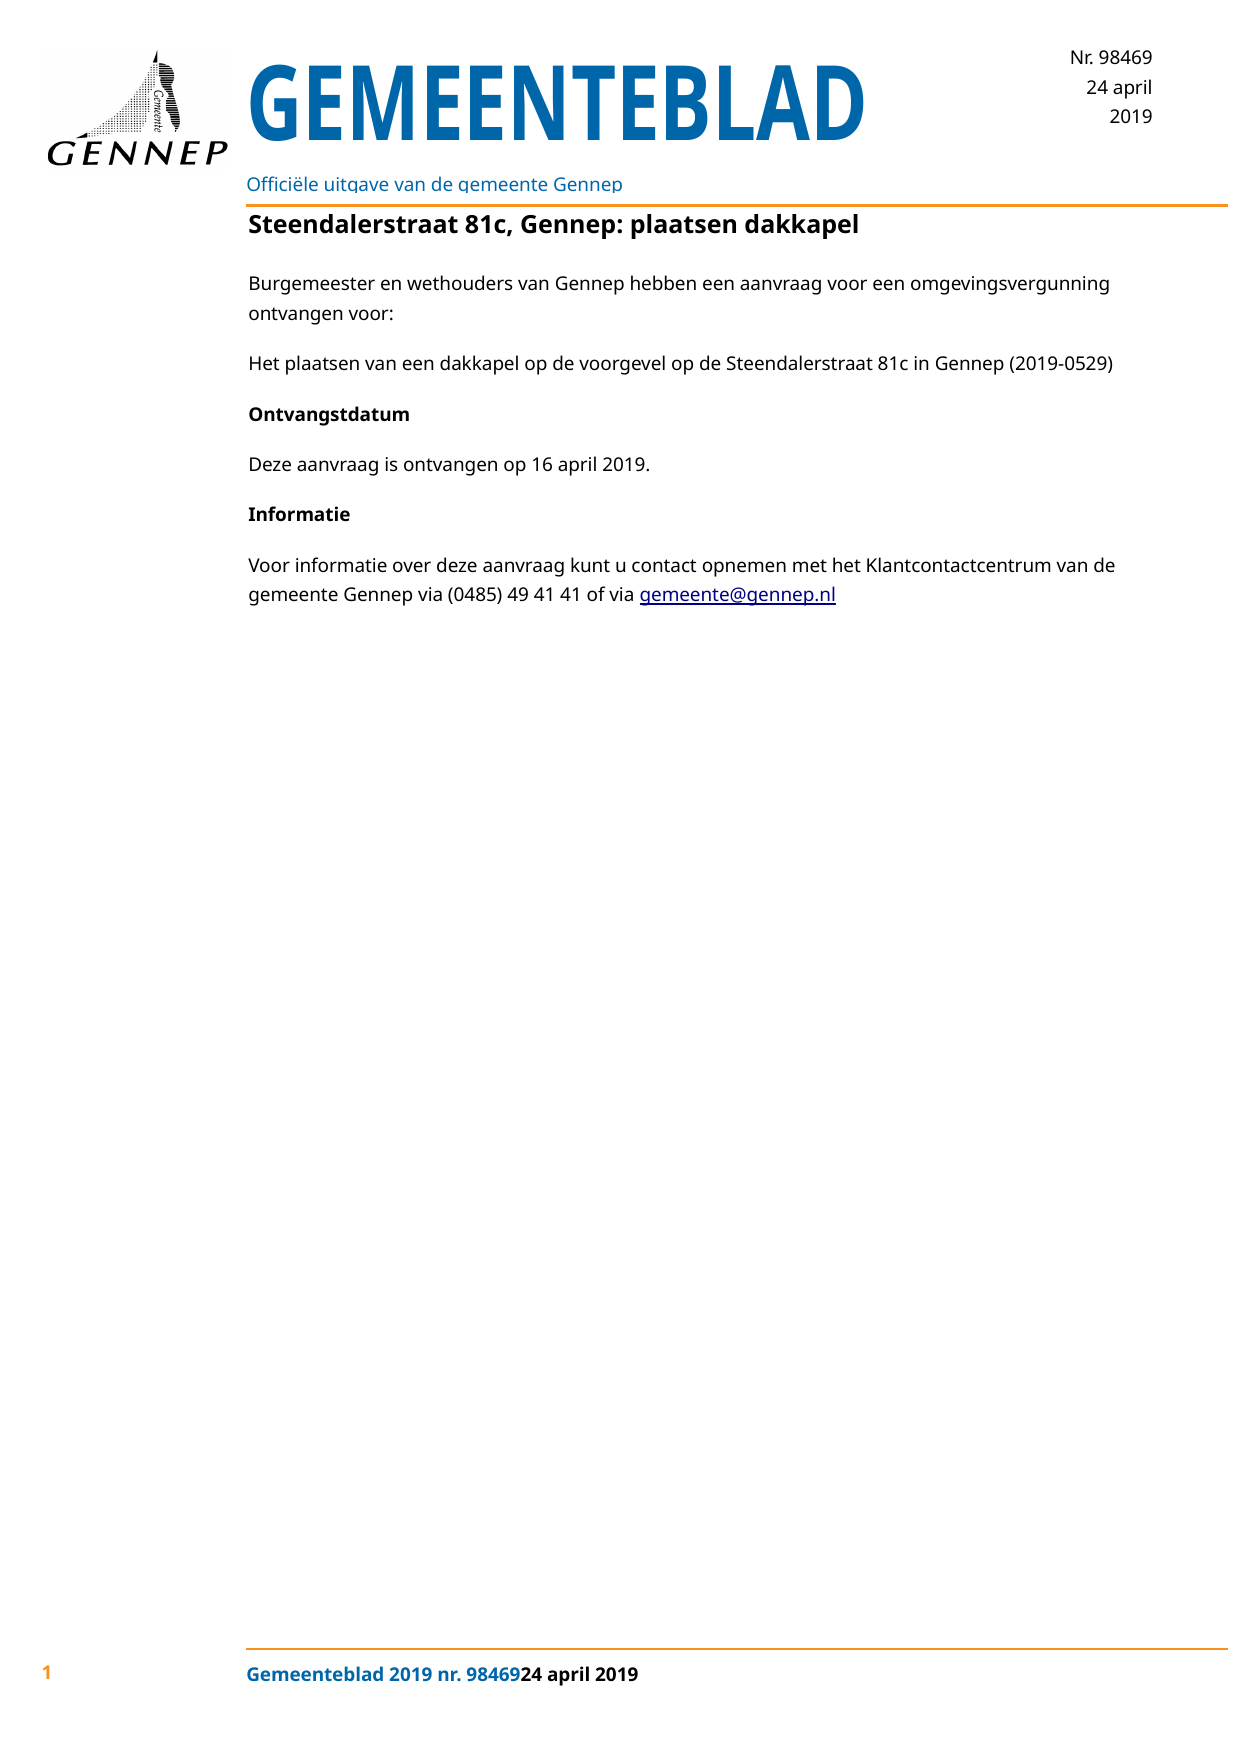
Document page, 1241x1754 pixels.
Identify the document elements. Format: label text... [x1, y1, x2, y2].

text Voor informatie over deze aanvraag kunt u contact opnemen met het Klantcontactcentrum van de gemeente Gennep via (0485) 49 41 41 of via gemeente@gennep.nl [248, 552, 1152, 607]
text Het plaatsen van een dakkapel op de voorgevel op de Steendalerstraat 81c in Gennep (2019-0529) [248, 350, 1152, 376]
text Ontvangstdatum [248, 401, 1152, 426]
text Deze aanvraag is ontvangen op 16 april 2019. [248, 451, 1152, 477]
text Burgemeester en wethouders van Gennep hebben een aanvraag voor een omgevingsvergunning ontvangen voor: [248, 270, 1152, 326]
picture [41, 47, 231, 172]
text Informatie [248, 502, 1152, 527]
text Steendalerstraat 81c, Gennep: plaatsen dakkapel [248, 207, 1152, 241]
